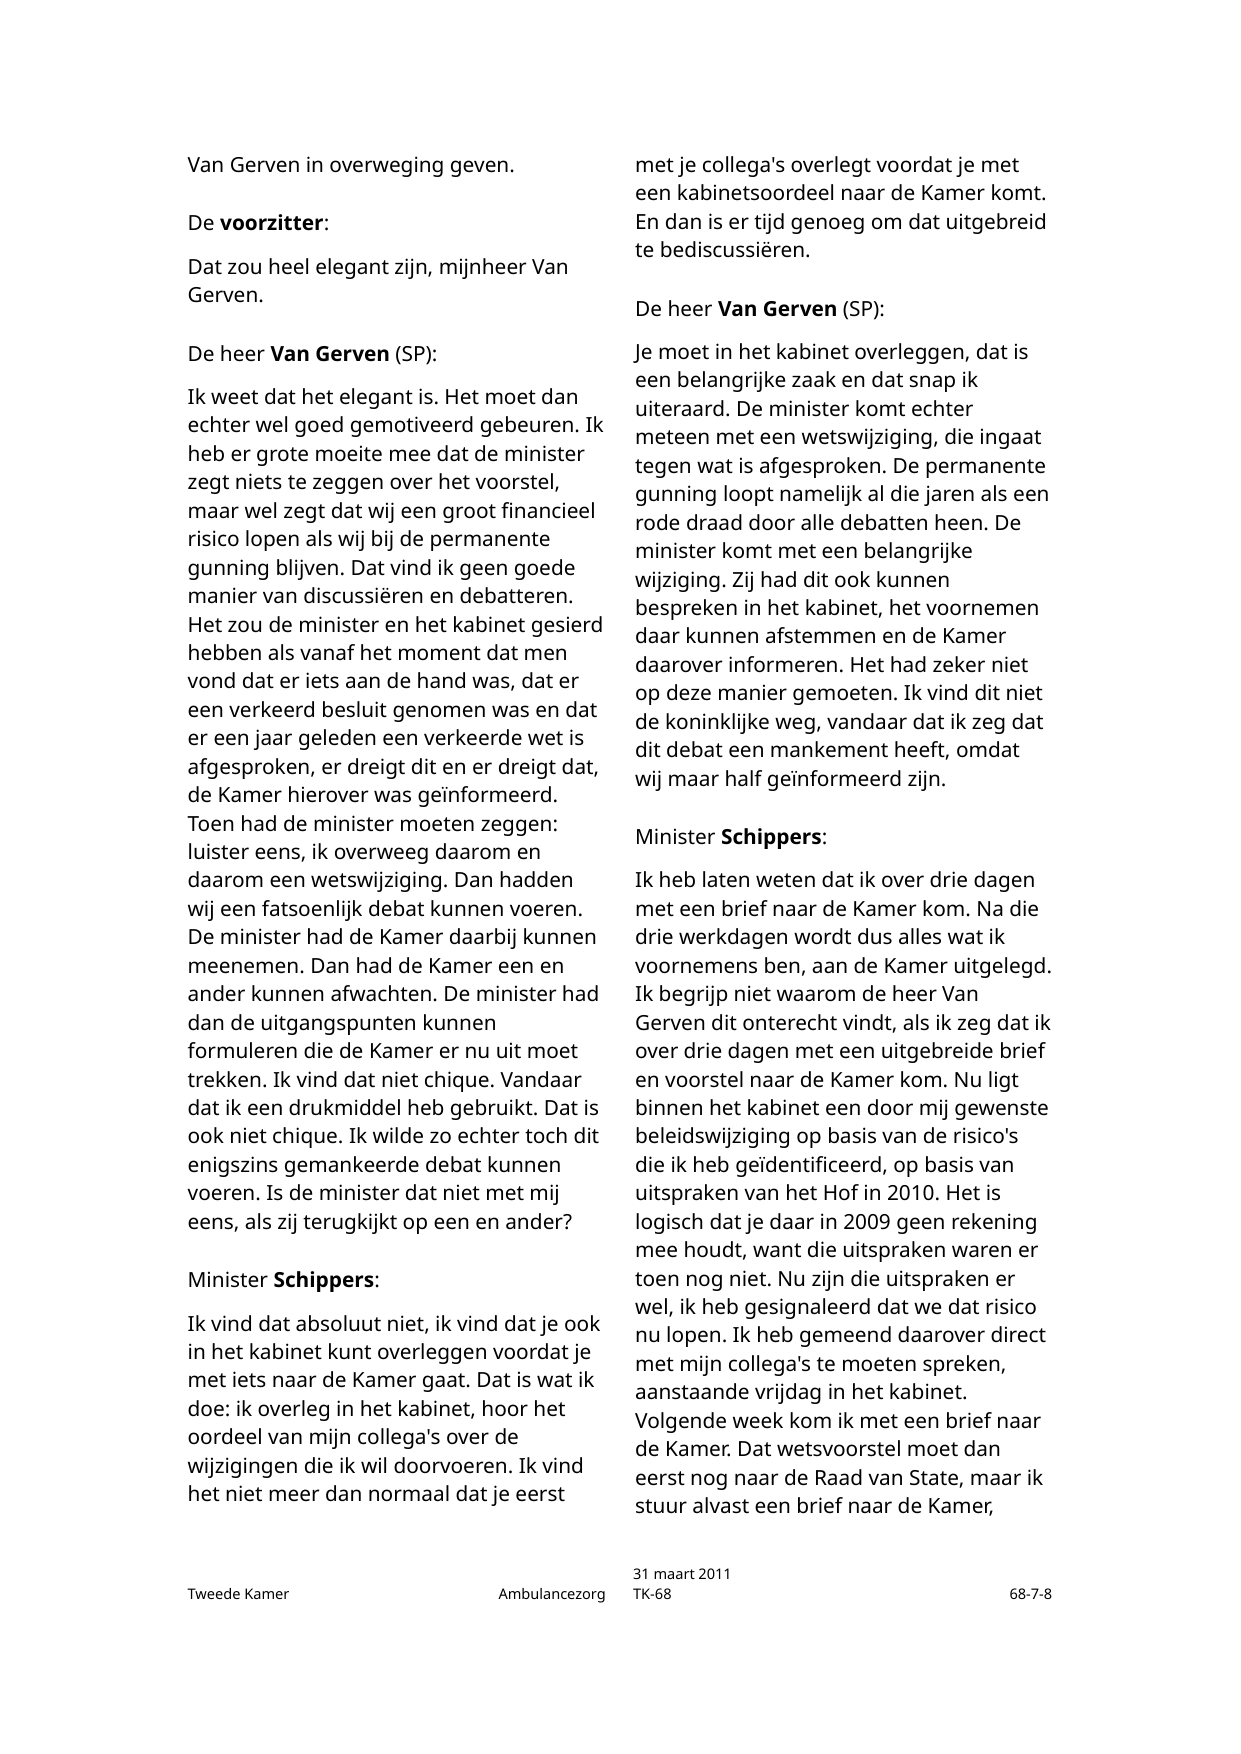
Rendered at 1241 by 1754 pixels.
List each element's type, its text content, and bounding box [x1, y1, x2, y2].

text Dat zou heel elegant zijn, mijnheer Van Gerven. [187, 252, 605, 309]
text De heer Van Gerven (SP): [187, 339, 605, 367]
text Minister Schippers: [635, 822, 1053, 851]
text Je moet in het kabinet overleggen, dat is een belangrijke zaak en dat snap ik uiteraard. De minister komt echter meteen met een wetswijziging, die ingaat tegen wat is afgesproken. De permanente gunning loopt namelijk al die jaren als een rode draad door alle debatten heen. De minister komt met een belangrijke wijziging. Zij had dit ook kunnen bespreken in het kabinet, het voornemen daar kunnen afstemmen en de Kamer daarover informeren. Het had zeker niet op deze manier gemoeten. Ik vind dit niet de koninklijke weg, vandaar dat ik zeg dat dit debat een mankement heeft, omdat wij maar half geïnformeerd zijn. [635, 337, 1053, 792]
text Minister Schippers: [187, 1265, 605, 1294]
text De voorzitter: [187, 208, 605, 237]
text met je collega's overlegt voordat je met een kabinetsoordeel naar de Kamer komt. En dan is er tijd genoeg om dat uitgebreid te bediscussiëren. [635, 150, 1053, 264]
text Ik weet dat het elegant is. Het moet dan echter wel goed gemotiveerd gebeuren. Ik heb er grote moeite mee dat de minister zegt niets te zeggen over het voorstel, maar wel zegt dat wij een groot financieel risico lopen als wij bij de permanente gunning blijven. Dat vind ik geen goede manier van discussiëren en debatteren. Het zou de minister en het kabinet gesierd hebben als vanaf het moment dat men vond dat er iets aan de hand was, dat er een verkeerd besluit genomen was en dat er een jaar geleden een verkeerde wet is afgesproken, er dreigt dit en er dreigt dat, de Kamer hierover was geïnformeerd. Toen had de minister moeten zeggen: luister eens, ik overweeg daarom en daarom een wetswijziging. Dan hadden wij een fatsoenlijk debat kunnen voeren. De minister had de Kamer daarbij kunnen meenemen. Dan had de Kamer een en ander kunnen afwachten. De minister had dan de uitgangspunten kunnen formuleren die de Kamer er nu uit moet trekken. Ik vind dat niet chique. Vandaar dat ik een drukmiddel heb gebruikt. Dat is ook niet chique. Ik wilde zo echter toch dit enigszins gemankeerde debat kunnen voeren. Is de minister dat niet met mij eens, als zij terugkijkt op een en ander? [187, 382, 605, 1235]
text De heer Van Gerven (SP): [635, 294, 1053, 322]
text Ik vind dat absoluut niet, ik vind dat je ook in het kabinet kunt overleggen voordat je met iets naar de Kamer gaat. Dat is wat ik doe: ik overleg in het kabinet, hoor het oordeel van mijn collega's over de wijzigingen die ik wil doorvoeren. Ik vind het niet meer dan normaal dat je eerst [187, 1309, 605, 1508]
text Ik heb laten weten dat ik over drie dagen met een brief naar de Kamer kom. Na die drie werkdagen wordt dus alles wat ik voornemens ben, aan de Kamer uitgelegd. Ik begrijp niet waarom de heer Van Gerven dit onterecht vindt, als ik zeg dat ik over drie dagen met een uitgebreide brief en voorstel naar de Kamer kom. Nu ligt binnen het kabinet een door mij gewenste beleidswijziging op basis van de risico's die ik heb geïdentificeerd, op basis van uitspraken van het Hof in 2010. Het is logisch dat je daar in 2009 geen rekening mee houdt, want die uitspraken waren er toen nog niet. Nu zijn die uitspraken er wel, ik heb gesignaleerd dat we dat risico nu lopen. Ik heb gemeend daarover direct met mijn collega's te moeten spreken, aanstaande vrijdag in het kabinet. Volgende week kom ik met een brief naar de Kamer. Dat wetsvoorstel moet dan eerst nog naar de Raad van State, maar ik stuur alvast een brief naar de Kamer, [635, 866, 1053, 1520]
text Van Gerven in overweging geven. [187, 150, 605, 178]
